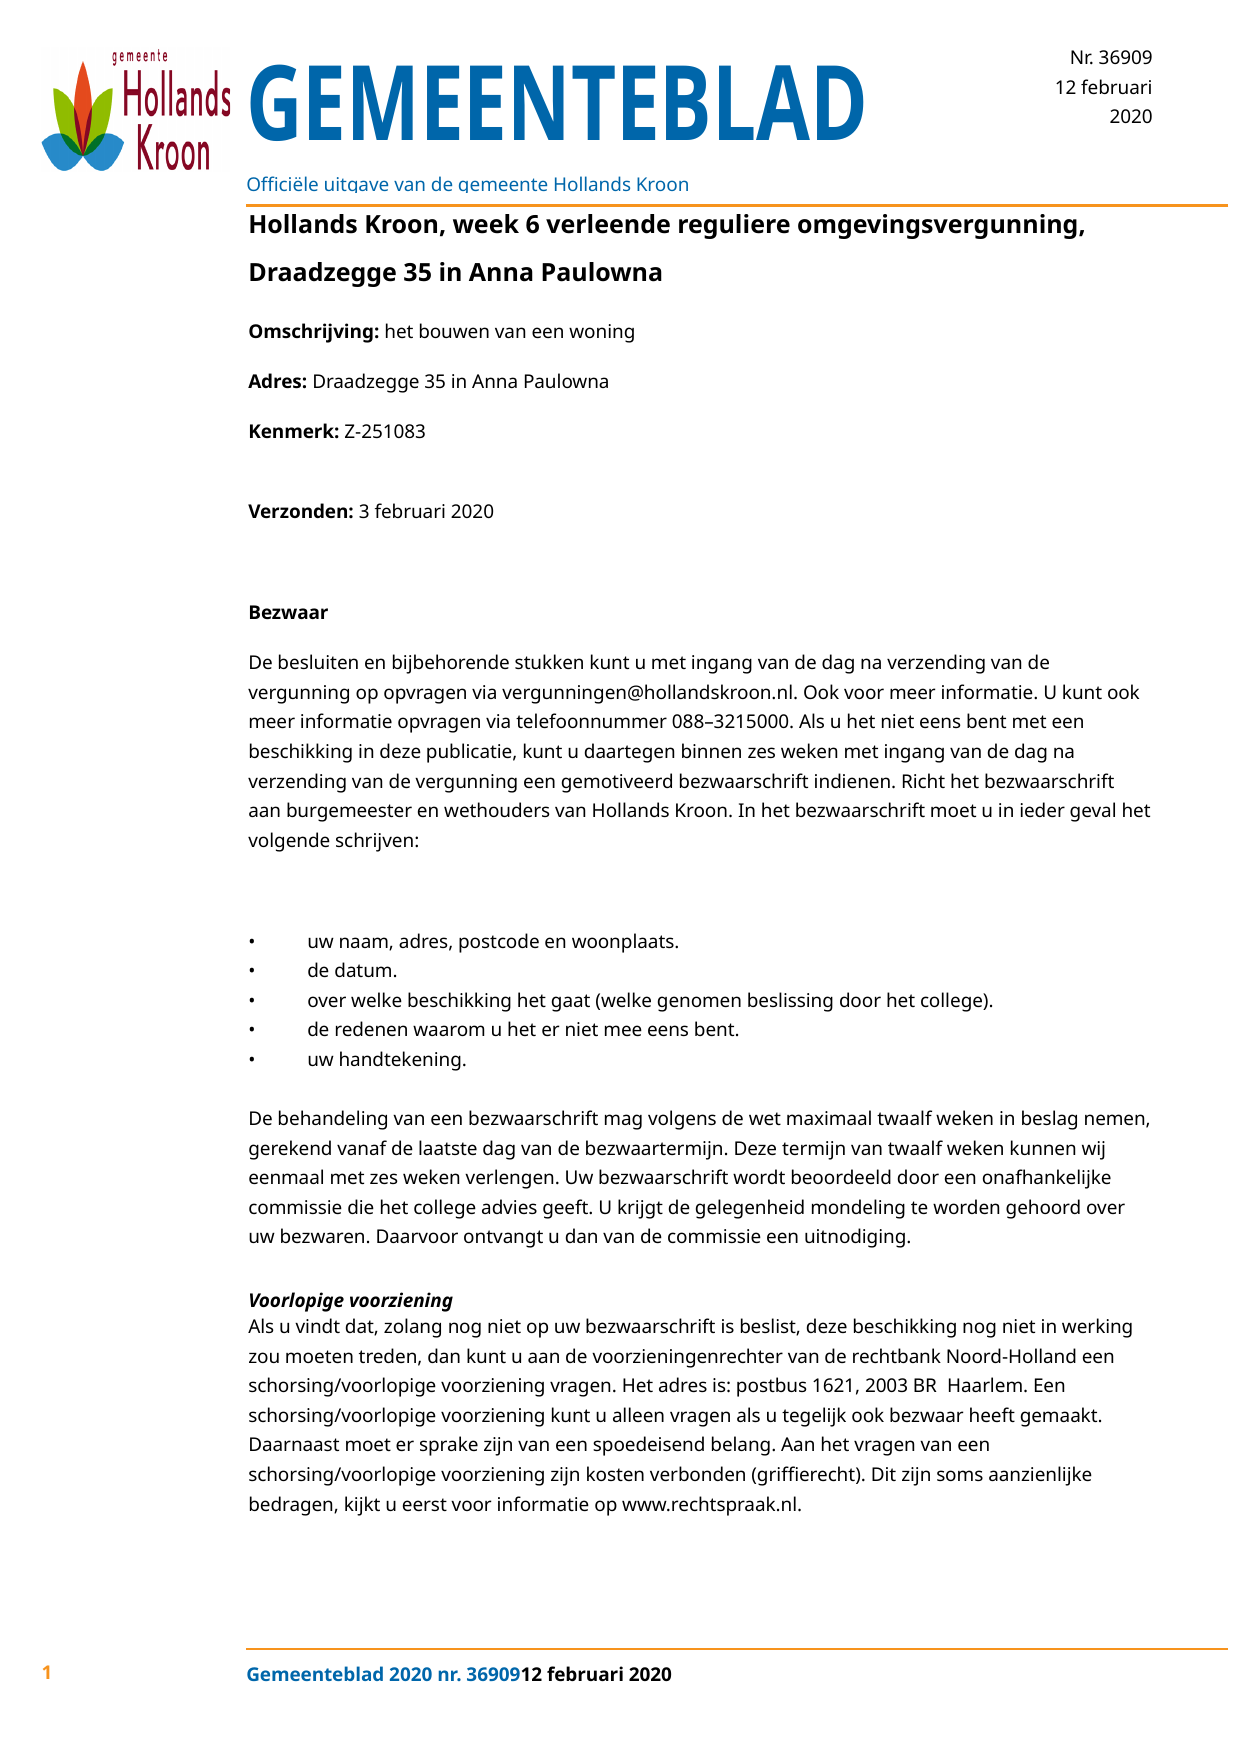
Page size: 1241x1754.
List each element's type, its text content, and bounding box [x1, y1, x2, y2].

list uw handtekening. [248, 1046, 1152, 1072]
text Hollands Kroon, week 6 verleende reguliere omgevingsvergunning, Draadzegge 35 in Anna Paulowna [248, 207, 1152, 288]
text Voorlopige voorziening [248, 1288, 1152, 1313]
list over welke beschikking het gaat (welke genomen beslissing door het college). [248, 987, 1152, 1013]
text Adres: Draadzegge 35 in Anna Paulowna [248, 368, 1152, 394]
table_header [248, 469, 700, 495]
list uw naam, adres, postcode en woonplaats. [248, 928, 1152, 953]
text Bezwaar [248, 599, 1152, 625]
text De behandeling van een bezwaarschrift mag volgens de wet maximaal twaalf weken in beslag nemen, gerekend vanaf de laatste dag van de bezwaartermijn. Deze termijn van twaalf weken kunnen wij eenmaal met zes weken verlengen. Uw bezwaarschrift wordt beoordeeld door een onafhankelijke commissie die het college advies geeft. U krijgt de gelegenheid mondeling te worden gehoord over uw bezwaren. Daarvoor ontvangt u dan van de commissie een uitnodiging. [248, 1105, 1152, 1249]
text Omschrijving: het bouwen van een woning [248, 318, 1152, 344]
text Kenmerk: Z-251083 [248, 419, 1152, 444]
picture [41, 47, 231, 172]
text Als u vindt dat, zolang nog niet op uw bezwaarschrift is beslist, deze beschikking nog niet in werking zou moeten treden, dan kunt u aan de voorzieningenrechter van de rechtbank Noord-Holland een schorsing/voorlopige voorziening vragen. Het adres is: postbus 1621, 2003 BR Haarlem. Een schorsing/voorlopige voorziening kunt u alleen vragen als u tegelijk ook bezwaar heeft gemaakt. Daarnaast moet er sprake zijn van een spoedeisend belang. Aan het vragen van een schorsing/voorlopige voorziening zijn kosten verbonden (griffierecht). Dit zijn soms aanzienlijke bedragen, kijkt u eerst voor informatie op www.rechtspraak.nl. [248, 1313, 1152, 1517]
list de redenen waarom u het er niet mee eens bent. [248, 1017, 1152, 1042]
text Verzonden: 3 februari 2020 [248, 498, 1152, 524]
text De besluiten en bijbehorende stukken kunt u met ingang van de dag na verzending van de vergunning op opvragen via vergunningen@hollandskroon.nl. Ook voor meer informatie. U kunt ook meer informatie opvragen via telefoonnummer 088–3215000. Als u het niet eens bent met een beschikking in deze publicatie, kunt u daartegen binnen zes weken met ingang van de dag na verzending van de vergunning een gemotiveerd bezwaarschrift indienen. Richt het bezwaarschrift aan burgemeester en wethouders van Hollands Kroon. In het bezwaarschrift moet u in ieder geval het volgende schrijven: [248, 649, 1152, 853]
table_header [700, 469, 1152, 495]
list de datum. [248, 957, 1152, 983]
